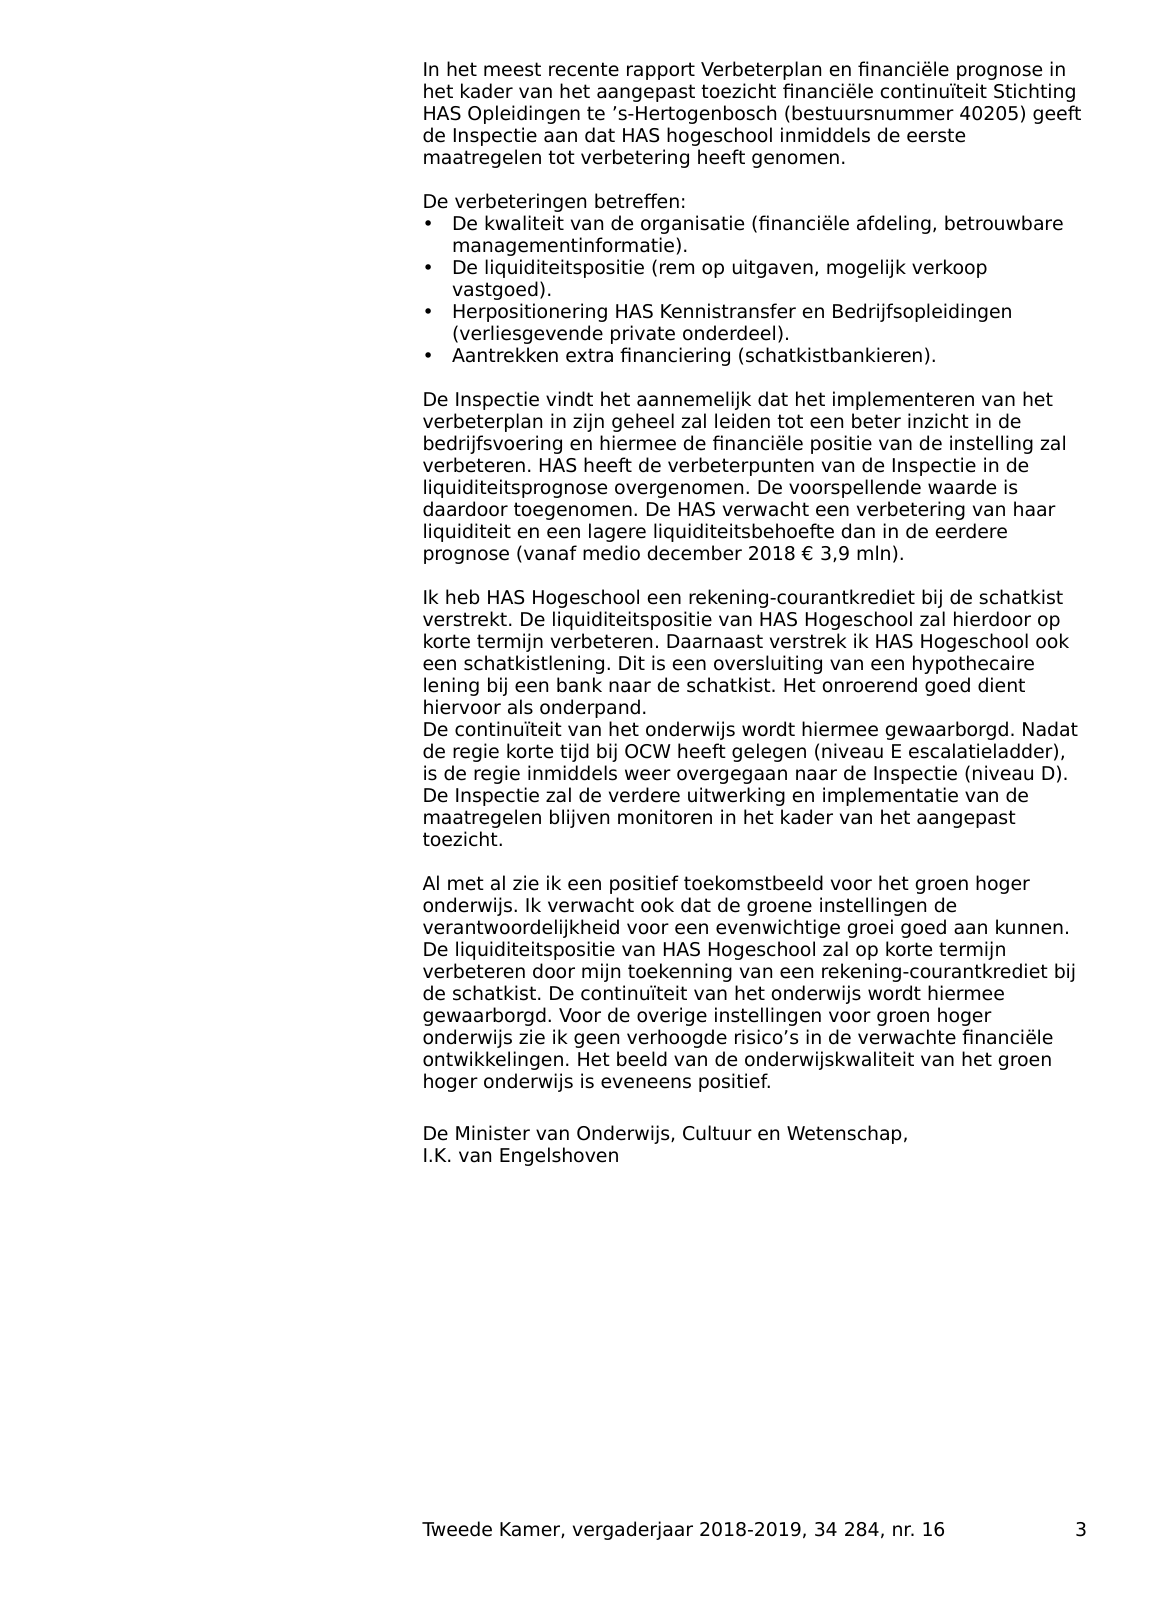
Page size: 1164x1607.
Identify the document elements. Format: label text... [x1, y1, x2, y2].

text • De liquiditeitspositie (rem op uitgaven, mogelijk verkoop vastgoed). [422, 257, 1087, 301]
text De Minister van Onderwijs, Cultuur en Wetenschap, I.K. van Engelshoven [422, 1123, 1087, 1167]
text In het meest recente rapport Verbeterplan en financiële prognose in het kader van het aangepast toezicht financiële continuïteit Stichting HAS Opleidingen te ’s-Hertogenbosch (bestuursnummer 40205) geeft de Inspectie aan dat HAS hogeschool inmiddels de eerste maatregelen tot verbetering heeft genomen. [422, 59, 1087, 169]
text Al met al zie ik een positief toekomstbeeld voor het groen hoger onderwijs. Ik verwacht ook dat de groene instellingen de verantwoordelijkheid voor een evenwichtige groei goed aan kunnen. De liquiditeitspositie van HAS Hogeschool zal op korte termijn verbeteren door mijn toekenning van een rekening-courantkrediet bij de schatkist. De continuïteit van het onderwijs wordt hiermee gewaarborgd. Voor de overige instellingen voor groen hoger onderwijs zie ik geen verhoogde risico’s in de verwachte financiële ontwikkelingen. Het beeld van de onderwijskwaliteit van het groen hoger onderwijs is eveneens positief. [422, 873, 1087, 1093]
text De Inspectie vindt het aannemelijk dat het implementeren van het verbeterplan in zijn geheel zal leiden tot een beter inzicht in de bedrijfsvoering en hiermee de financiële positie van de instelling zal verbeteren. HAS heeft de verbeterpunten van de Inspectie in de liquiditeitsprognose overgenomen. De voorspellende waarde is daardoor toegenomen. De HAS verwacht een verbetering van haar liquiditeit en een lagere liquiditeitsbehoefte dan in de eerdere prognose (vanaf medio december 2018 € 3,9 mln). [422, 389, 1087, 565]
text • Herpositionering HAS Kennistransfer en Bedrijfsopleidingen (verliesgevende private onderdeel). [422, 301, 1087, 345]
text • Aantrekken extra financiering (schatkistbankieren). [422, 345, 1087, 367]
text • De kwaliteit van de organisatie (financiële afdeling, betrouwbare managementinformatie). [422, 213, 1087, 257]
text De verbeteringen betreffen: [422, 191, 1087, 213]
text Ik heb HAS Hogeschool een rekening-courantkrediet bij de schatkist verstrekt. De liquiditeitspositie van HAS Hogeschool zal hierdoor op korte termijn verbeteren. Daarnaast verstrek ik HAS Hogeschool ook een schatkistlening. Dit is een oversluiting van een hypothecaire lening bij een bank naar de schatkist. Het onroerend goed dient hiervoor als onderpand. [422, 587, 1087, 719]
text De continuïteit van het onderwijs wordt hiermee gewaarborgd. Nadat de regie korte tijd bij OCW heeft gelegen (niveau E escalatieladder), is de regie inmiddels weer overgegaan naar de Inspectie (niveau D). De Inspectie zal de verdere uitwerking en implementatie van de maatregelen blijven monitoren in het kader van het aangepast toezicht. [422, 719, 1087, 851]
